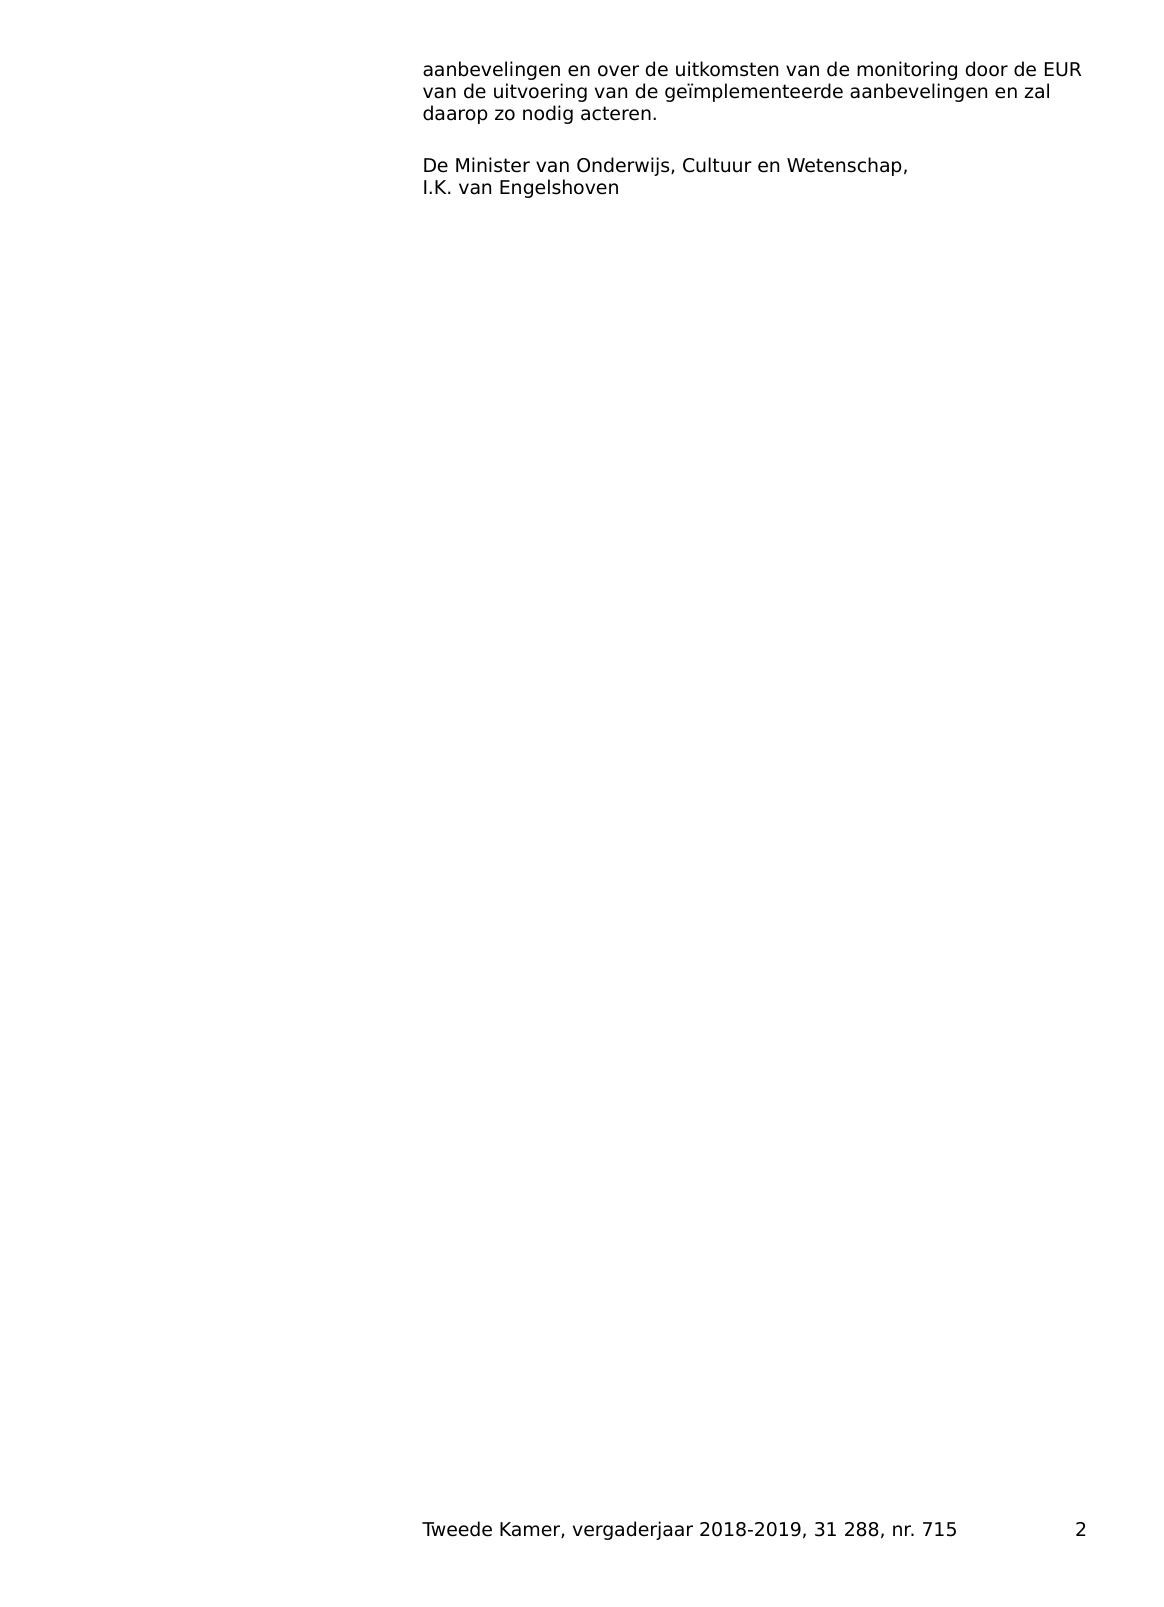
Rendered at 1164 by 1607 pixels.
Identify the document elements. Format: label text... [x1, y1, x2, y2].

text De Minister van Onderwijs, Cultuur en Wetenschap, I.K. van Engelshoven [422, 155, 1087, 199]
text aanbevelingen en over de uitkomsten van de monitoring door de EUR van de uitvoering van de geïmplementeerde aanbevelingen en zal daarop zo nodig acteren. [422, 59, 1087, 125]
